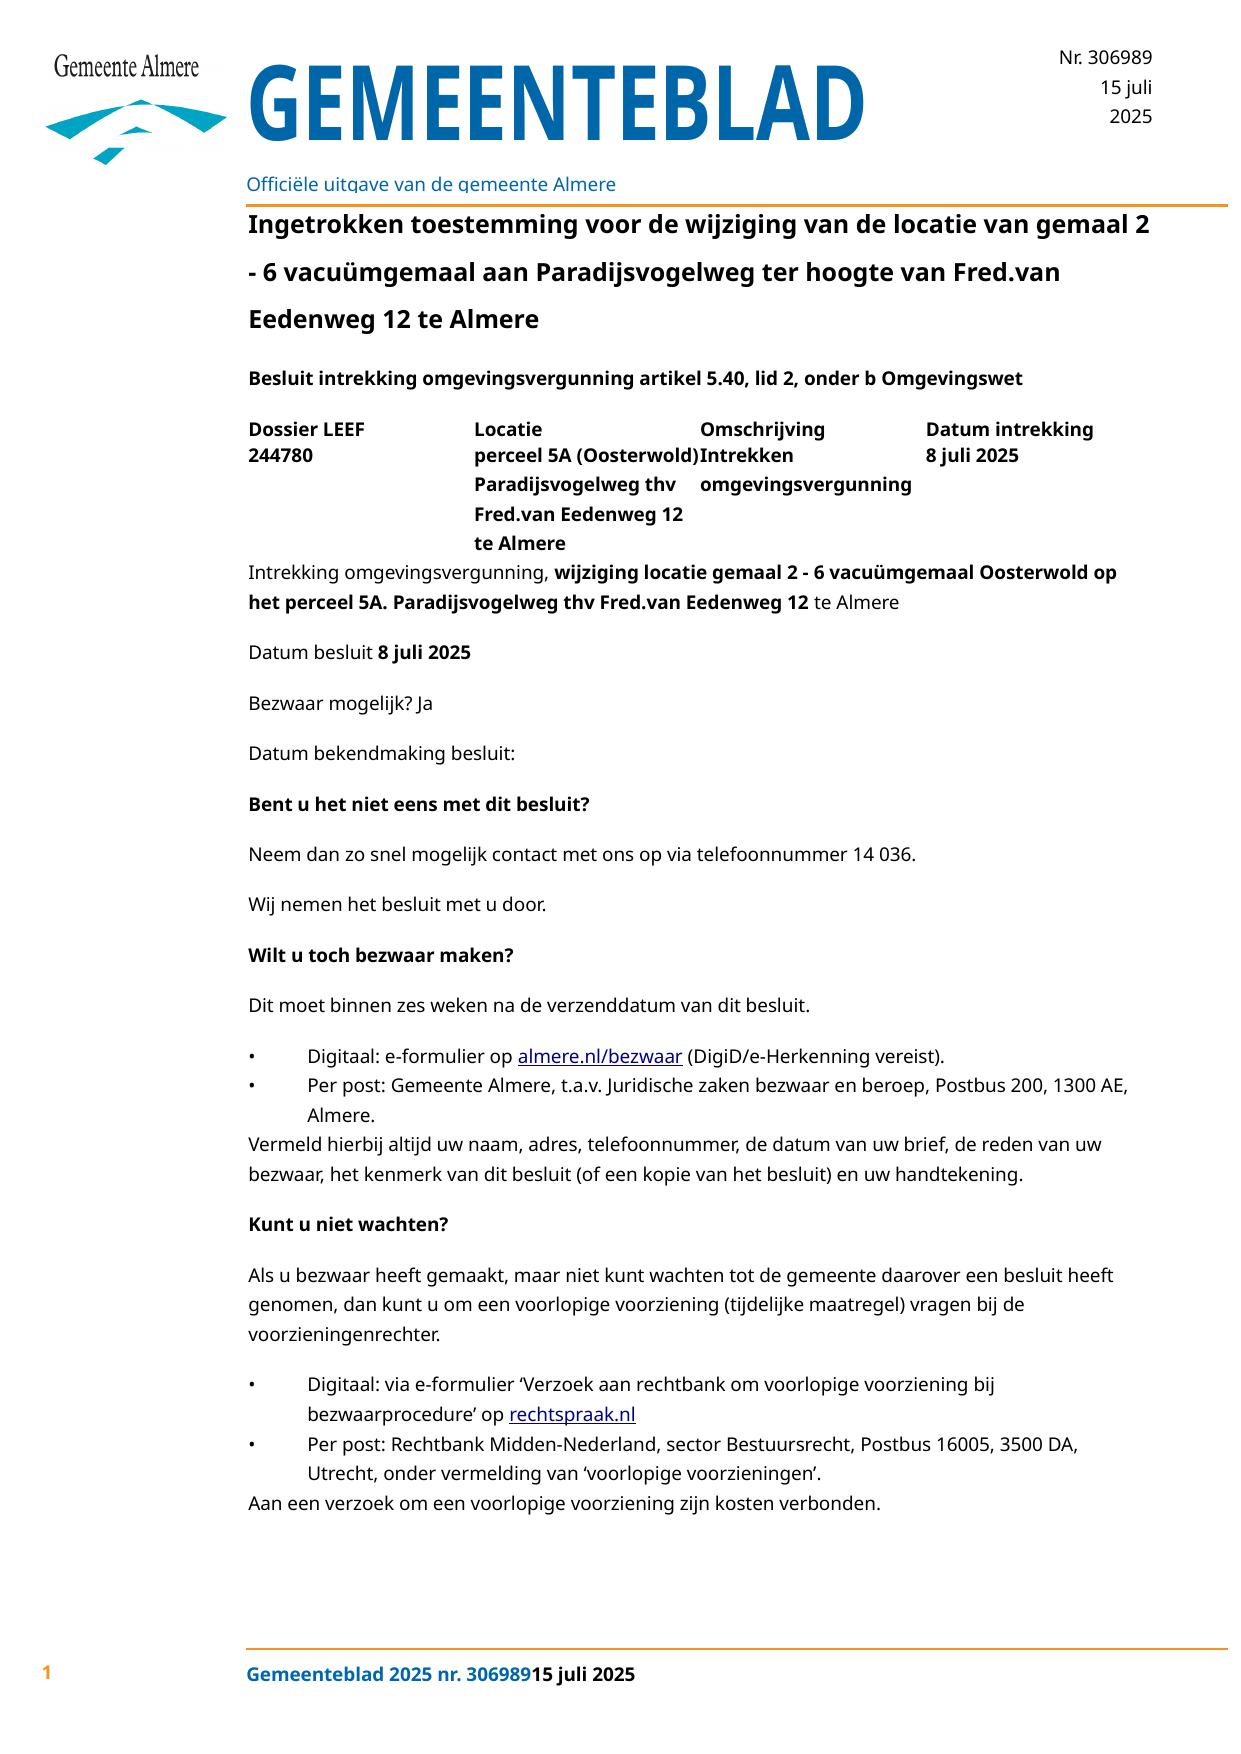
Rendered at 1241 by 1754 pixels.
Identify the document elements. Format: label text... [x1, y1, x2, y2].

table_cell 244780 [248, 442, 474, 556]
list Per post: Gemeente Almere, t.a.v. Juridische zaken bezwaar en beroep, Postbus 200, 1300 AE, Almere. [248, 1072, 1152, 1128]
text Ingetrokken toestemming voor de wijziging van de locatie van gemaal 2 - 6 vacuümgemaal aan Paradijsvogelweg ter hoogte van Fred.van Eedenweg 12 te Almere [248, 207, 1152, 336]
table_header Omschrijving [700, 416, 926, 442]
text Wilt u toch bezwaar maken? [248, 942, 1152, 968]
text Wij nemen het besluit met u door. [248, 892, 1152, 917]
text Neem dan zo snel mogelijk contact met ons op via telefoonnummer 14 036. [248, 841, 1152, 867]
table_cell 8 juli 2025 [926, 442, 1152, 556]
text Bezwaar mogelijk? Ja [248, 690, 1152, 716]
table_header Dossier LEEF [248, 416, 474, 442]
text Aan een verzoek om een voorlopige voorziening zijn kosten verbonden. [248, 1490, 1152, 1516]
picture [41, 47, 231, 172]
list Digitaal: e-formulier op almere.nl/bezwaar (DigiD/e-Herkenning vereist). [248, 1043, 1152, 1068]
text Vermeld hierbij altijd uw naam, adres, telefoonnummer, de datum van uw brief, de reden van uw bezwaar, het kenmerk van dit besluit (of een kopie van het besluit) en uw handtekening. [248, 1132, 1152, 1187]
list Per post: Rechtbank Midden-Nederland, sector Bestuursrecht, Postbus 16005, 3500 DA, Utrecht, onder vermelding van ‘voorlopige voorzieningen’. [248, 1431, 1152, 1486]
text Datum bekendmaking besluit: [248, 740, 1152, 766]
text Datum besluit 8 juli 2025 [248, 639, 1152, 665]
table_header Datum intrekking [926, 416, 1152, 442]
table_cell perceel 5A (Oosterwold) Paradijsvogelweg thv Fred.van Eedenweg 12 te Almere [474, 442, 700, 556]
text Intrekking omgevingsvergunning, wijziging locatie gemaal 2 - 6 vacuümgemaal Oosterwold op het perceel 5A. Paradijsvogelweg thv Fred.van Eedenweg 12 te Almere [248, 559, 1152, 615]
text Dit moet binnen zes weken na de verzenddatum van dit besluit. [248, 992, 1152, 1018]
text Als u bezwaar heeft gemaakt, maar niet kunt wachten tot de gemeente daarover een besluit heeft genomen, dan kunt u om een voorlopige voorziening (tijdelijke maatregel) vragen bij de voorzieningenrechter. [248, 1262, 1152, 1347]
list Digitaal: via e-formulier ‘Verzoek aan rechtbank om voorlopige voorziening bij bezwaarprocedure’ op rechtspraak.nl [248, 1372, 1152, 1427]
text Kunt u niet wachten? [248, 1212, 1152, 1237]
text Bent u het niet eens met dit besluit? [248, 791, 1152, 816]
table_header Locatie [474, 416, 700, 442]
text Besluit intrekking omgevingsvergunning artikel 5.40, lid 2, onder b Omgevingswet [248, 366, 1152, 391]
table_cell Intrekken omgevingsvergunning [700, 442, 926, 556]
